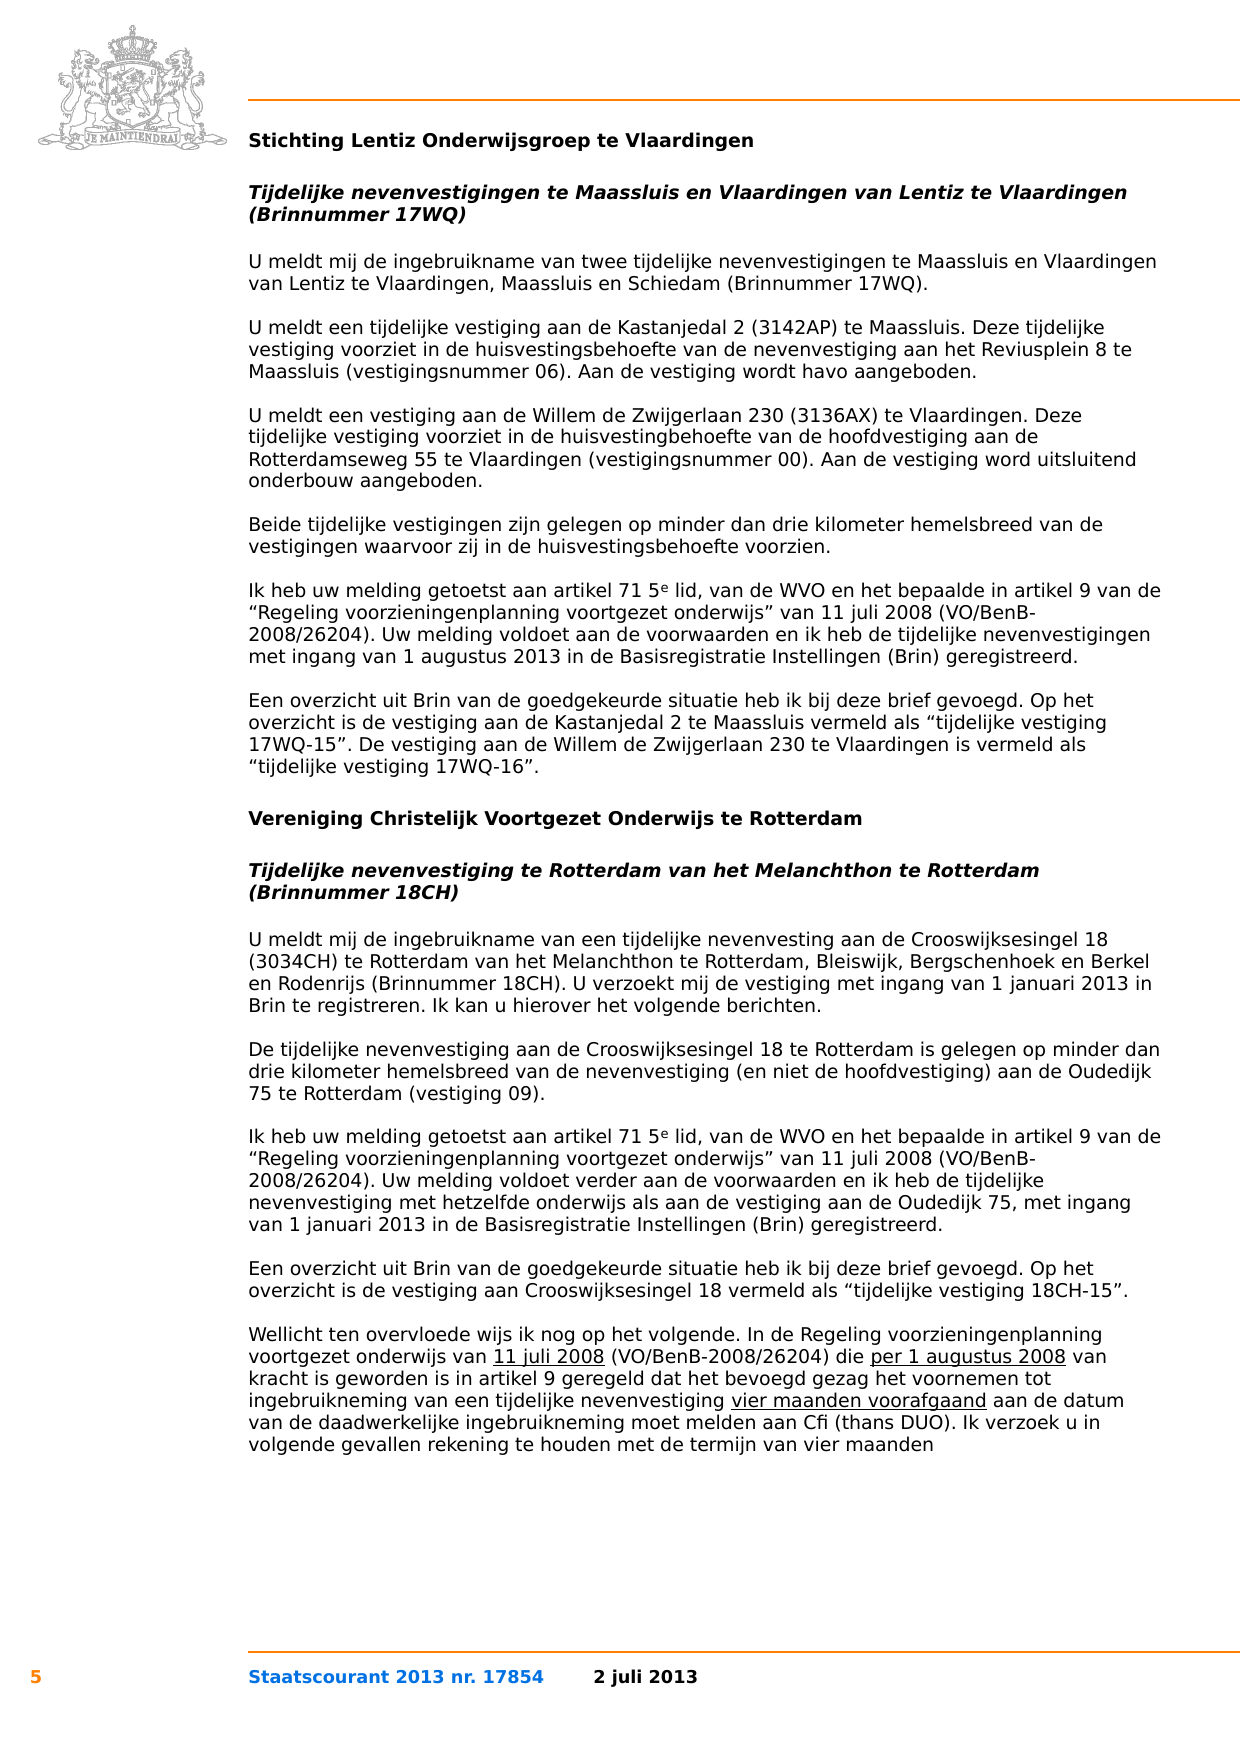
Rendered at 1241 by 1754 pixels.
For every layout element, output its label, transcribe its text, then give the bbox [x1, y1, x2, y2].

text U meldt mij de ingebruikname van twee tijdelijke nevenvestigingen te Maassluis en Vlaardingen van Lentiz te Vlaardingen, Maassluis en Schiedam (Brinnummer 17WQ). [248, 251, 1163, 295]
text Een overzicht uit Brin van de goedgekeurde situatie heb ik bij deze brief gevoegd. Op het overzicht is de vestiging aan Crooswijksesingel 18 vermeld als “tijdelijke vestiging 18CH-15”. [248, 1258, 1163, 1302]
text Een overzicht uit Brin van de goedgekeurde situatie heb ik bij deze brief gevoegd. Op het overzicht is de vestiging aan de Kastanjedal 2 te Maassluis vermeld als “tijdelijke vestiging 17WQ-15”. De vestiging aan de Willem de Zwijgerlaan 230 te Vlaardingen is vermeld als “tijdelijke vestiging 17WQ-16”. [248, 690, 1163, 778]
text Ik heb uw melding getoetst aan artikel 71 5e lid, van de WVO en het bepaalde in artikel 9 van de “Regeling voorzieningenplanning voortgezet onderwijs” van 11 juli 2008 (VO/BenB-2008/26204). Uw melding voldoet verder aan de voorwaarden en ik heb de tijdelijke nevenvestiging met hetzelfde onderwijs als aan de vestiging aan de Oudedijk 75, met ingang van 1 januari 2013 in de Basisregistratie Instellingen (Brin) geregistreerd. [248, 1126, 1163, 1236]
text U meldt een tijdelijke vestiging aan de Kastanjedal 2 (3142AP) te Maassluis. Deze tijdelijke vestiging voorziet in de huisvestingsbehoefte van de nevenvestiging aan het Reviusplein 8 te Maassluis (vestigingsnummer 06). Aan de vestiging wordt havo aangeboden. [248, 317, 1163, 383]
text Ik heb uw melding getoetst aan artikel 71 5e lid, van de WVO en het bepaalde in artikel 9 van de “Regeling voorzieningenplanning voortgezet onderwijs” van 11 juli 2008 (VO/BenB-2008/26204). Uw melding voldoet aan de voorwaarden en ik heb de tijdelijke nevenvestigingen met ingang van 1 augustus 2013 in de Basisregistratie Instellingen (Brin) geregistreerd. [248, 580, 1163, 668]
text Wellicht ten overvloede wijs ik nog op het volgende. In de Regeling voorzieningenplanning voortgezet onderwijs van 11 juli 2008 (VO/BenB-2008/26204) die per 1 augustus 2008 van kracht is geworden is in artikel 9 geregeld dat het bevoegd gezag het voornemen tot ingebruikneming van een tijdelijke nevenvestiging vier maanden voorafgaand aan de datum van de daadwerkelijke ingebruikneming moet melden aan Cfi (thans DUO). Ik verzoek u in volgende gevallen rekening te houden met de termijn van vier maanden [248, 1324, 1163, 1456]
picture [38, 25, 227, 150]
subtitle Stichting Lentiz Onderwijsgroep te Vlaardingen [248, 130, 1163, 152]
subtitle Vereniging Christelijk Voortgezet Onderwijs te Rotterdam [248, 808, 1163, 830]
subtitle Tijdelijke nevenvestigingen te Maassluis en Vlaardingen van Lentiz te Vlaardingen (Brinnummer 17WQ) [248, 182, 1163, 226]
subtitle Tijdelijke nevenvestiging te Rotterdam van het Melanchthon te Rotterdam (Brinnummer 18CH) [248, 860, 1163, 904]
text De tijdelijke nevenvestiging aan de Crooswijksesingel 18 te Rotterdam is gelegen op minder dan drie kilometer hemelsbreed van de nevenvestiging (en niet de hoofdvestiging) aan de Oudedijk 75 te Rotterdam (vestiging 09). [248, 1038, 1163, 1104]
text U meldt een vestiging aan de Willem de Zwijgerlaan 230 (3136AX) te Vlaardingen. Deze tijdelijke vestiging voorziet in de huisvestingbehoefte van de hoofdvestiging aan de Rotterdamseweg 55 te Vlaardingen (vestigingsnummer 00). Aan de vestiging word uitsluitend onderbouw aangeboden. [248, 404, 1163, 492]
text Beide tijdelijke vestigingen zijn gelegen op minder dan drie kilometer hemelsbreed van de vestigingen waarvoor zij in de huisvestingsbehoefte voorzien. [248, 514, 1163, 558]
text U meldt mij de ingebruikname van een tijdelijke nevenvesting aan de Crooswijksesingel 18 (3034CH) te Rotterdam van het Melanchthon te Rotterdam, Bleiswijk, Bergschenhoek en Berkel en Rodenrijs (Brinnummer 18CH). U verzoekt mij de vestiging met ingang van 1 januari 2013 in Brin te registreren. Ik kan u hierover het volgende berichten. [248, 929, 1163, 1017]
